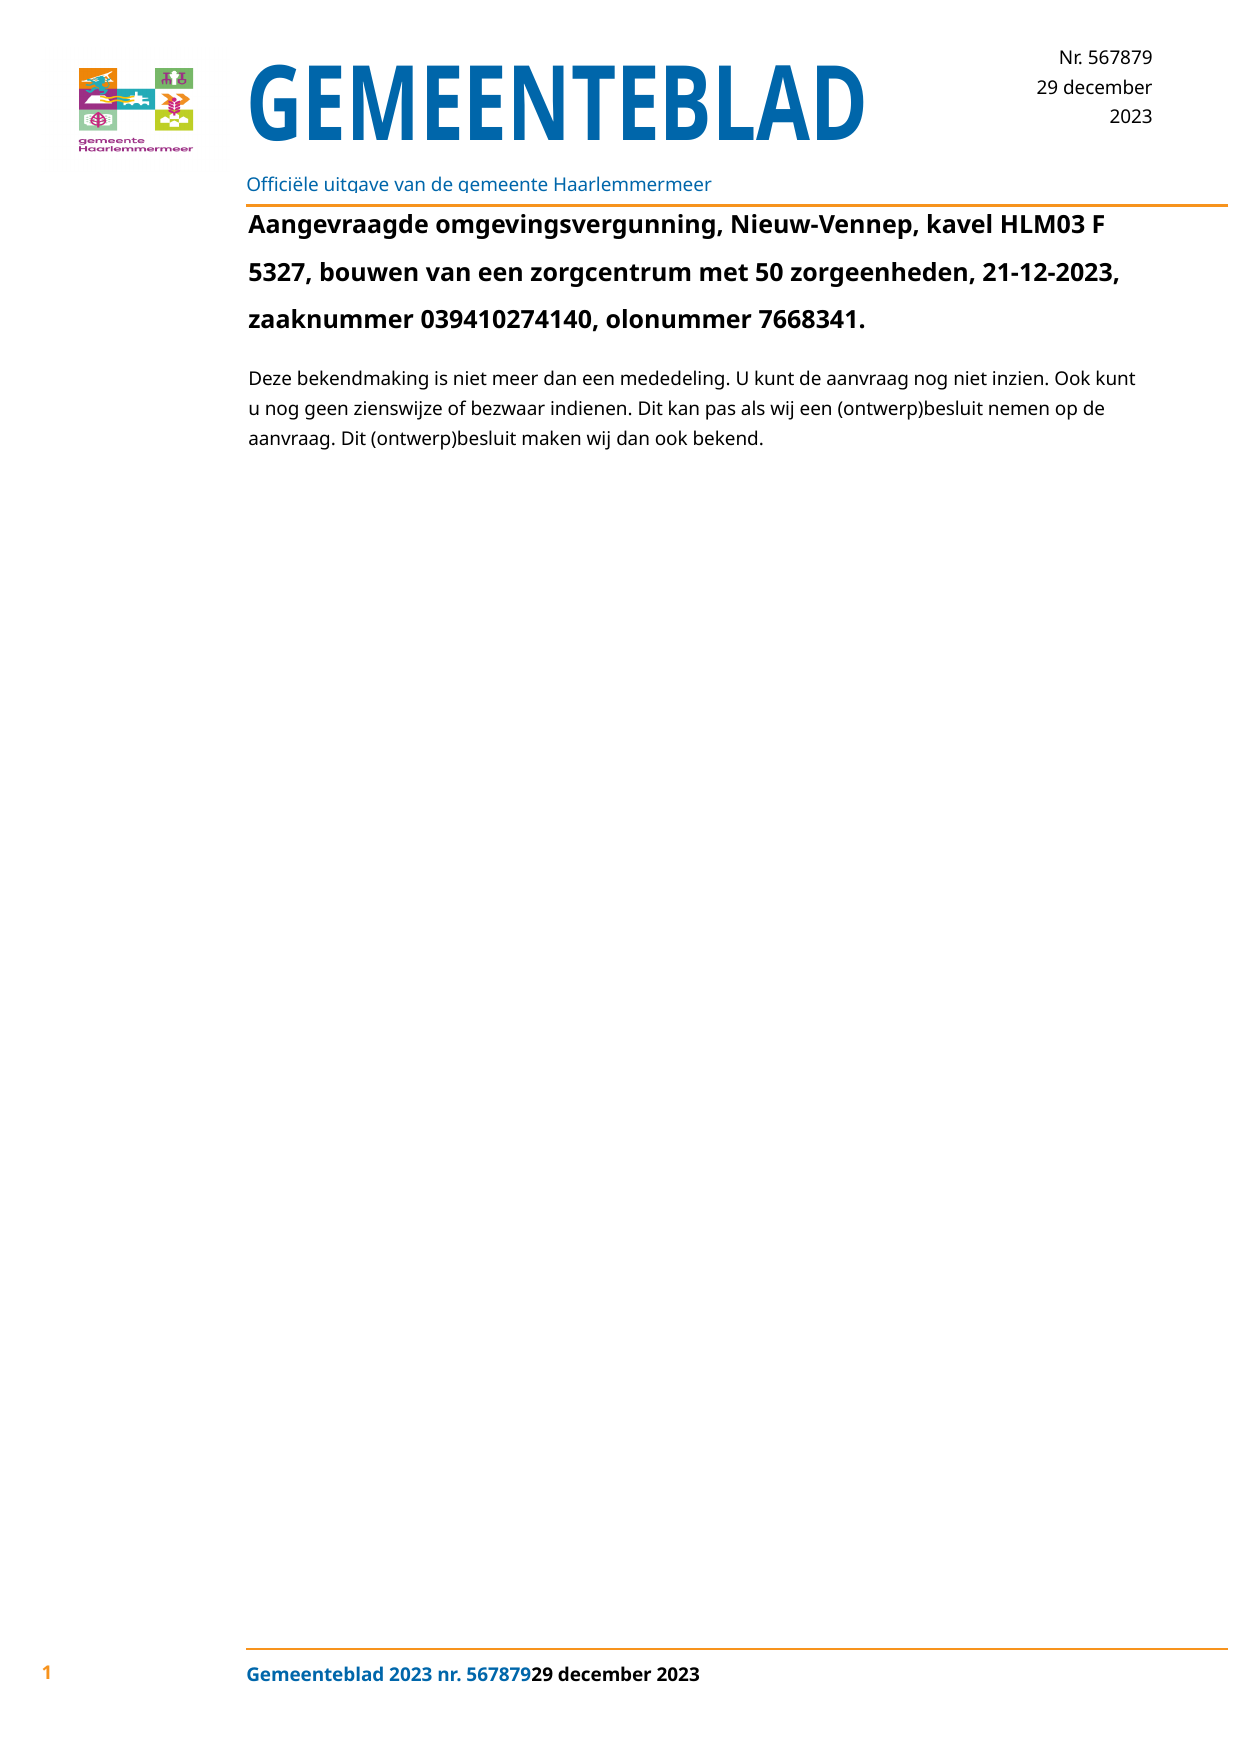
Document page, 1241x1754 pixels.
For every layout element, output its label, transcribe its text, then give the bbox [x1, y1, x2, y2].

picture [41, 47, 231, 172]
text Aangevraagde omgevingsvergunning, Nieuw-Vennep, kavel HLM03 F 5327, bouwen van een zorgcentrum met 50 zorgeenheden, 21-12-2023, zaaknummer 039410274140, olonummer 7668341. [248, 207, 1152, 336]
text Deze bekendmaking is niet meer dan een mededeling. U kunt de aanvraag nog niet inzien. Ook kunt u nog geen zienswijze of bezwaar indienen. Dit kan pas als wij een (ontwerp)besluit nemen op de aanvraag. Dit (ontwerp)besluit maken wij dan ook bekend. [248, 366, 1152, 450]
